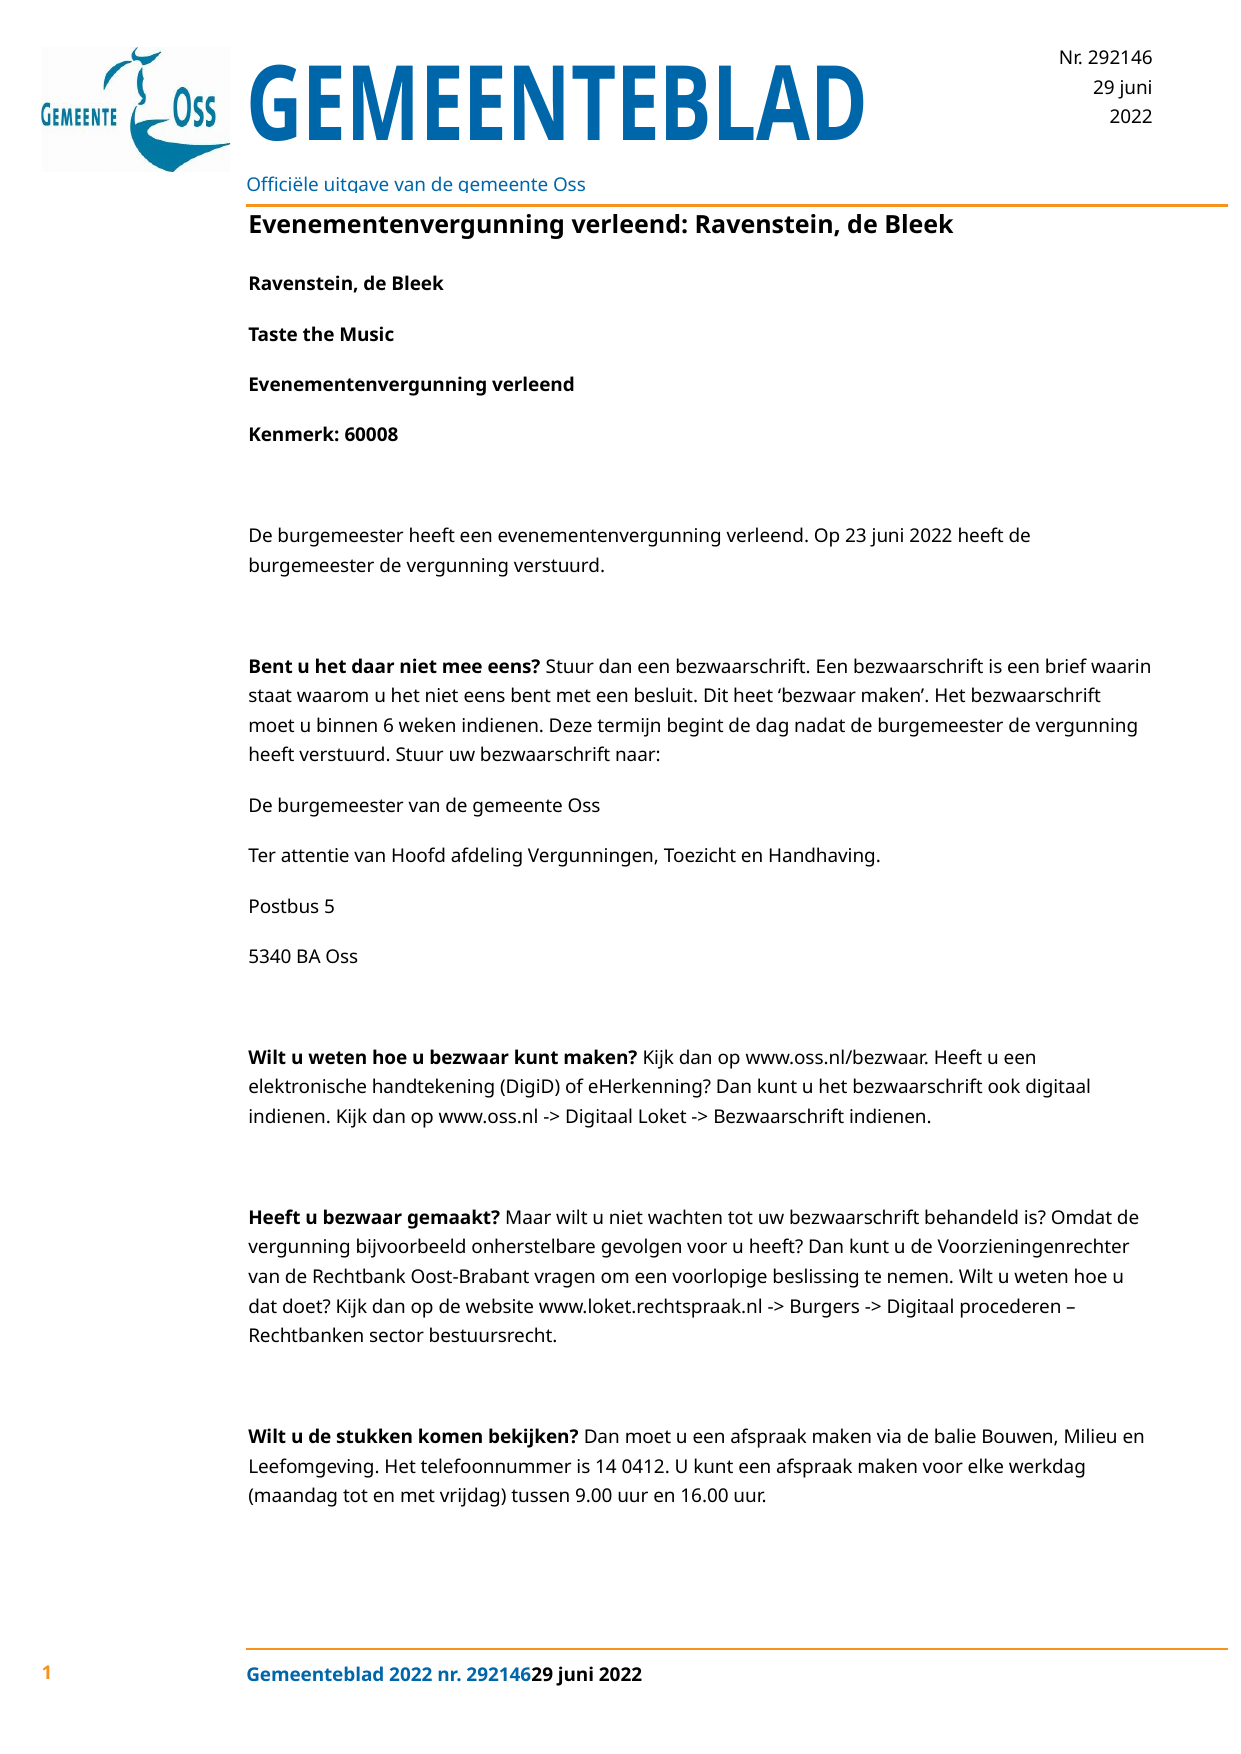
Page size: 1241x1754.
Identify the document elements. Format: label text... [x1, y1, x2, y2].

text Evenementenvergunning verleend: Ravenstein, de Bleek [248, 207, 1152, 241]
text Taste the Music [248, 321, 1152, 346]
text Ravenstein, de Bleek [248, 270, 1152, 296]
text Ter attentie van Hoofd afdeling Vergunningen, Toezicht en Handhaving. [248, 842, 1152, 868]
text Heeft u bezwaar gemaakt? Maar wilt u niet wachten tot uw bezwaarschrift behandeld is? Omdat de vergunning bijvoorbeeld onherstelbare gevolgen voor u heeft? Dan kunt u de Voorzieningenrechter van de Rechtbank Oost-Brabant vragen om een voorlopige beslissing te nemen. Wilt u weten hoe u dat doet? Kijk dan op de website www.loket.rechtspraak.nl -> Burgers -> Digitaal procederen – Rechtbanken sector bestuursrecht. [248, 1204, 1152, 1348]
text De burgemeester van de gemeente Oss [248, 792, 1152, 818]
text 5340 BA Oss [248, 943, 1152, 969]
text Kenmerk: 60008 [248, 422, 1152, 447]
text Bent u het daar niet mee eens? Stuur dan een bezwaarschrift. Een bezwaarschrift is een brief waarin staat waarom u het niet eens bent met een besluit. Dit heet ‘bezwaar maken’. Het bezwaarschrift moet u binnen 6 weken indienen. Deze termijn begint de dag nadat de burgemeester de vergunning heeft verstuurd. Stuur uw bezwaarschrift naar: [248, 653, 1152, 767]
text Wilt u de stukken komen bekijken? Dan moet u een afspraak maken via de balie Bouwen, Milieu en Leefomgeving. Het telefoonnummer is 14 0412. U kunt een afspraak maken voor elke werkdag (maandag tot en met vrijdag) tussen 9.00 uur en 16.00 uur. [248, 1423, 1152, 1508]
text Postbus 5 [248, 893, 1152, 918]
text De burgemeester heeft een evenementenvergunning verleend. Op 23 juni 2022 heeft de burgemeester de vergunning verstuurd. [248, 522, 1152, 578]
picture [41, 47, 231, 172]
text Evenementenvergunning verleend [248, 371, 1152, 397]
text Wilt u weten hoe u bezwaar kunt maken? Kijk dan op www.oss.nl/bezwaar. Heeft u een elektronische handtekening (DigiD) of eHerkenning? Dan kunt u het bezwaarschrift ook digitaal indienen. Kijk dan op www.oss.nl -> Digitaal Loket -> Bezwaarschrift indienen. [248, 1044, 1152, 1129]
